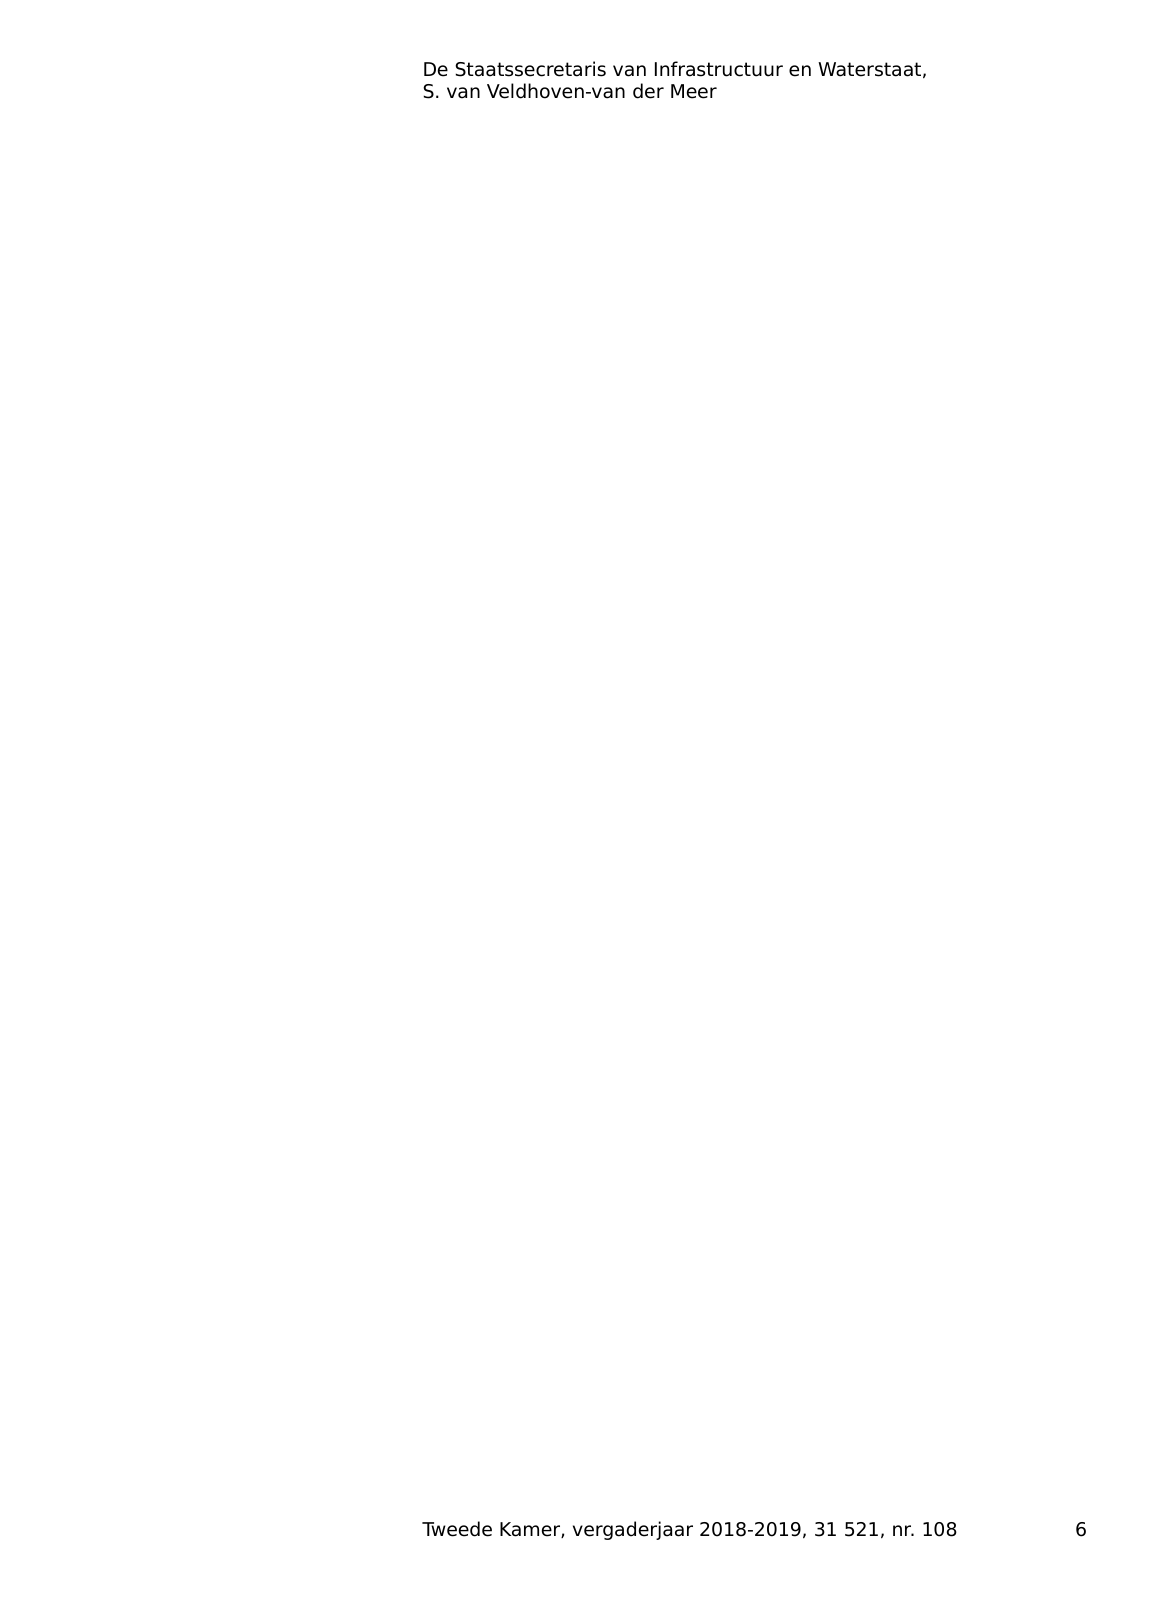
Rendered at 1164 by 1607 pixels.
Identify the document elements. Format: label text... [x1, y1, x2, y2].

text De Staatssecretaris van Infrastructuur en Waterstaat, S. van Veldhoven-van der Meer [422, 59, 1087, 103]
